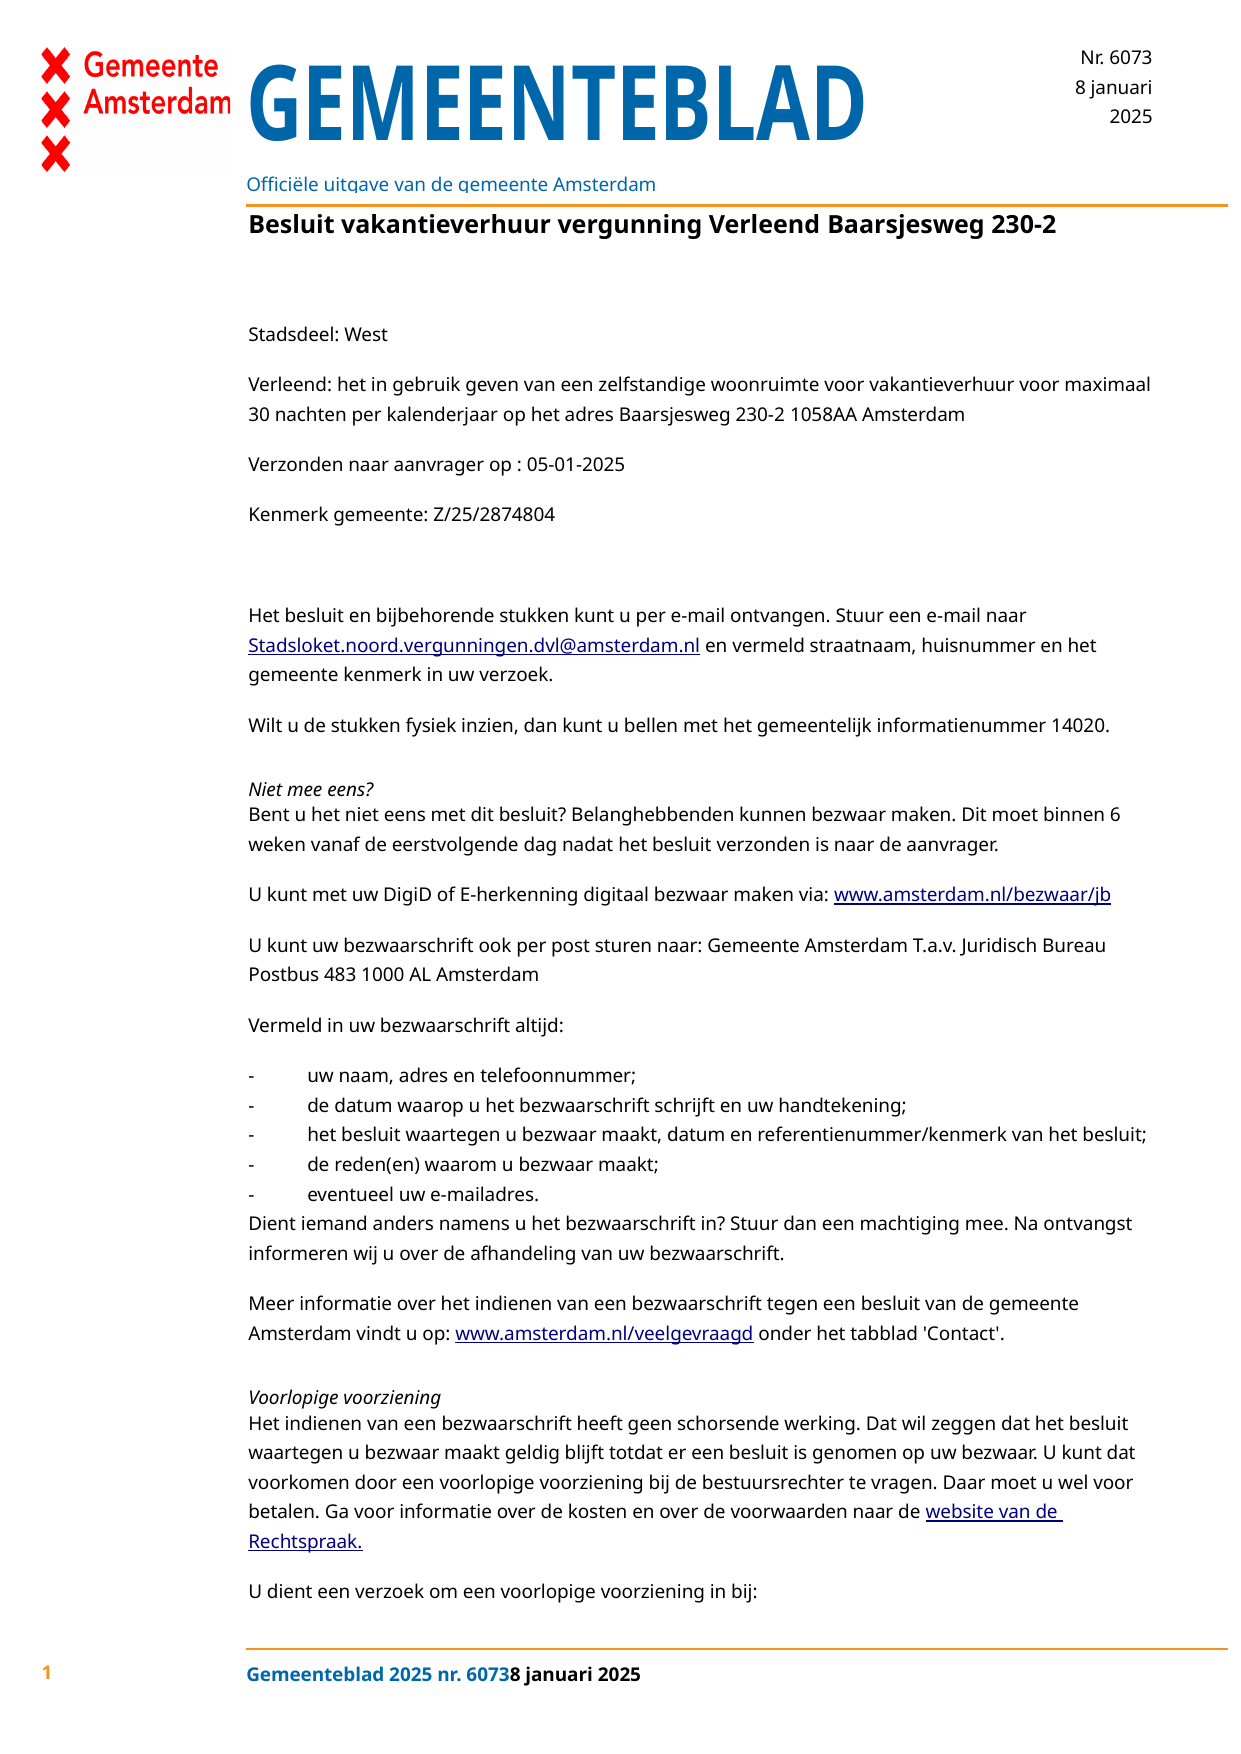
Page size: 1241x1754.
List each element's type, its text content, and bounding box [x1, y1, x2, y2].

list de reden(en) waarom u bezwaar maakt; [248, 1151, 1152, 1177]
text Niet mee eens? [248, 776, 1152, 802]
text Kenmerk gemeente: Z/25/2874804 [248, 502, 1152, 527]
text Het indienen van een bezwaarschrift heeft geen schorsende werking. Dat wil zeggen dat het besluit waartegen u bezwaar maakt geldig blijft totdat er een besluit is genomen op uw bezwaar. U kunt dat voorkomen door een voorlopige voorziening bij de bestuursrechter te vragen. Daar moet u wel voor betalen. Ga voor informatie over de kosten en over de voorwaarden naar de website van de Rechtspraak. [248, 1410, 1152, 1554]
text Voorlopige voorziening [248, 1384, 1152, 1410]
text U kunt met uw DigiD of E-herkenning digitaal bezwaar maken via: www.amsterdam.nl/bezwaar/jb [248, 882, 1152, 907]
text Meer informatie over het indienen van een bezwaarschrift tegen een besluit van de gemeente Amsterdam vindt u op: www.amsterdam.nl/veelgevraagd onder het tabblad 'Contact'. [248, 1290, 1152, 1346]
text U kunt uw bezwaarschrift ook per post sturen naar: Gemeente Amsterdam T.a.v. Juridisch Bureau Postbus 483 1000 AL Amsterdam [248, 932, 1152, 987]
text U dient een verzoek om een voorlopige voorziening in bij: [248, 1578, 1152, 1604]
picture [41, 47, 231, 172]
text Vermeld in uw bezwaarschrift altijd: [248, 1012, 1152, 1038]
text Het besluit en bijbehorende stukken kunt u per e-mail ontvangen. Stuur een e-mail naar Stadsloket.noord.vergunningen.dvl@amsterdam.nl en vermeld straatnaam, huisnummer en het gemeente kenmerk in uw verzoek. [248, 602, 1152, 687]
list de datum waarop u het bezwaarschrift schrijft en uw handtekening; [248, 1092, 1152, 1118]
text Stadsdeel: West [248, 321, 1152, 346]
text Verzonden naar aanvrager op : 05-01-2025 [248, 451, 1152, 477]
list uw naam, adres en telefoonnummer; [248, 1062, 1152, 1088]
text Besluit vakantieverhuur vergunning Verleend Baarsjesweg 230-2 [248, 207, 1152, 241]
text Verleend: het in gebruik geven van een zelfstandige woonruimte voor vakantieverhuur voor maximaal 30 nachten per kalenderjaar op het adres Baarsjesweg 230-2 1058AA Amsterdam [248, 371, 1152, 426]
list het besluit waartegen u bezwaar maakt, datum en referentienummer/kenmerk van het besluit; [248, 1122, 1152, 1147]
text Bent u het niet eens met dit besluit? Belanghebbenden kunnen bezwaar maken. Dit moet binnen 6 weken vanaf de eerstvolgende dag nadat het besluit verzonden is naar de aanvrager. [248, 802, 1152, 857]
list eventueel uw e-mailadres. [248, 1181, 1152, 1207]
text Wilt u de stukken fysiek inzien, dan kunt u bellen met het gemeentelijk informatienummer 14020. [248, 712, 1152, 738]
text Dient iemand anders namens u het bezwaarschrift in? Stuur dan een machtiging mee. Na ontvangst informeren wij u over de afhandeling van uw bezwaarschrift. [248, 1210, 1152, 1266]
